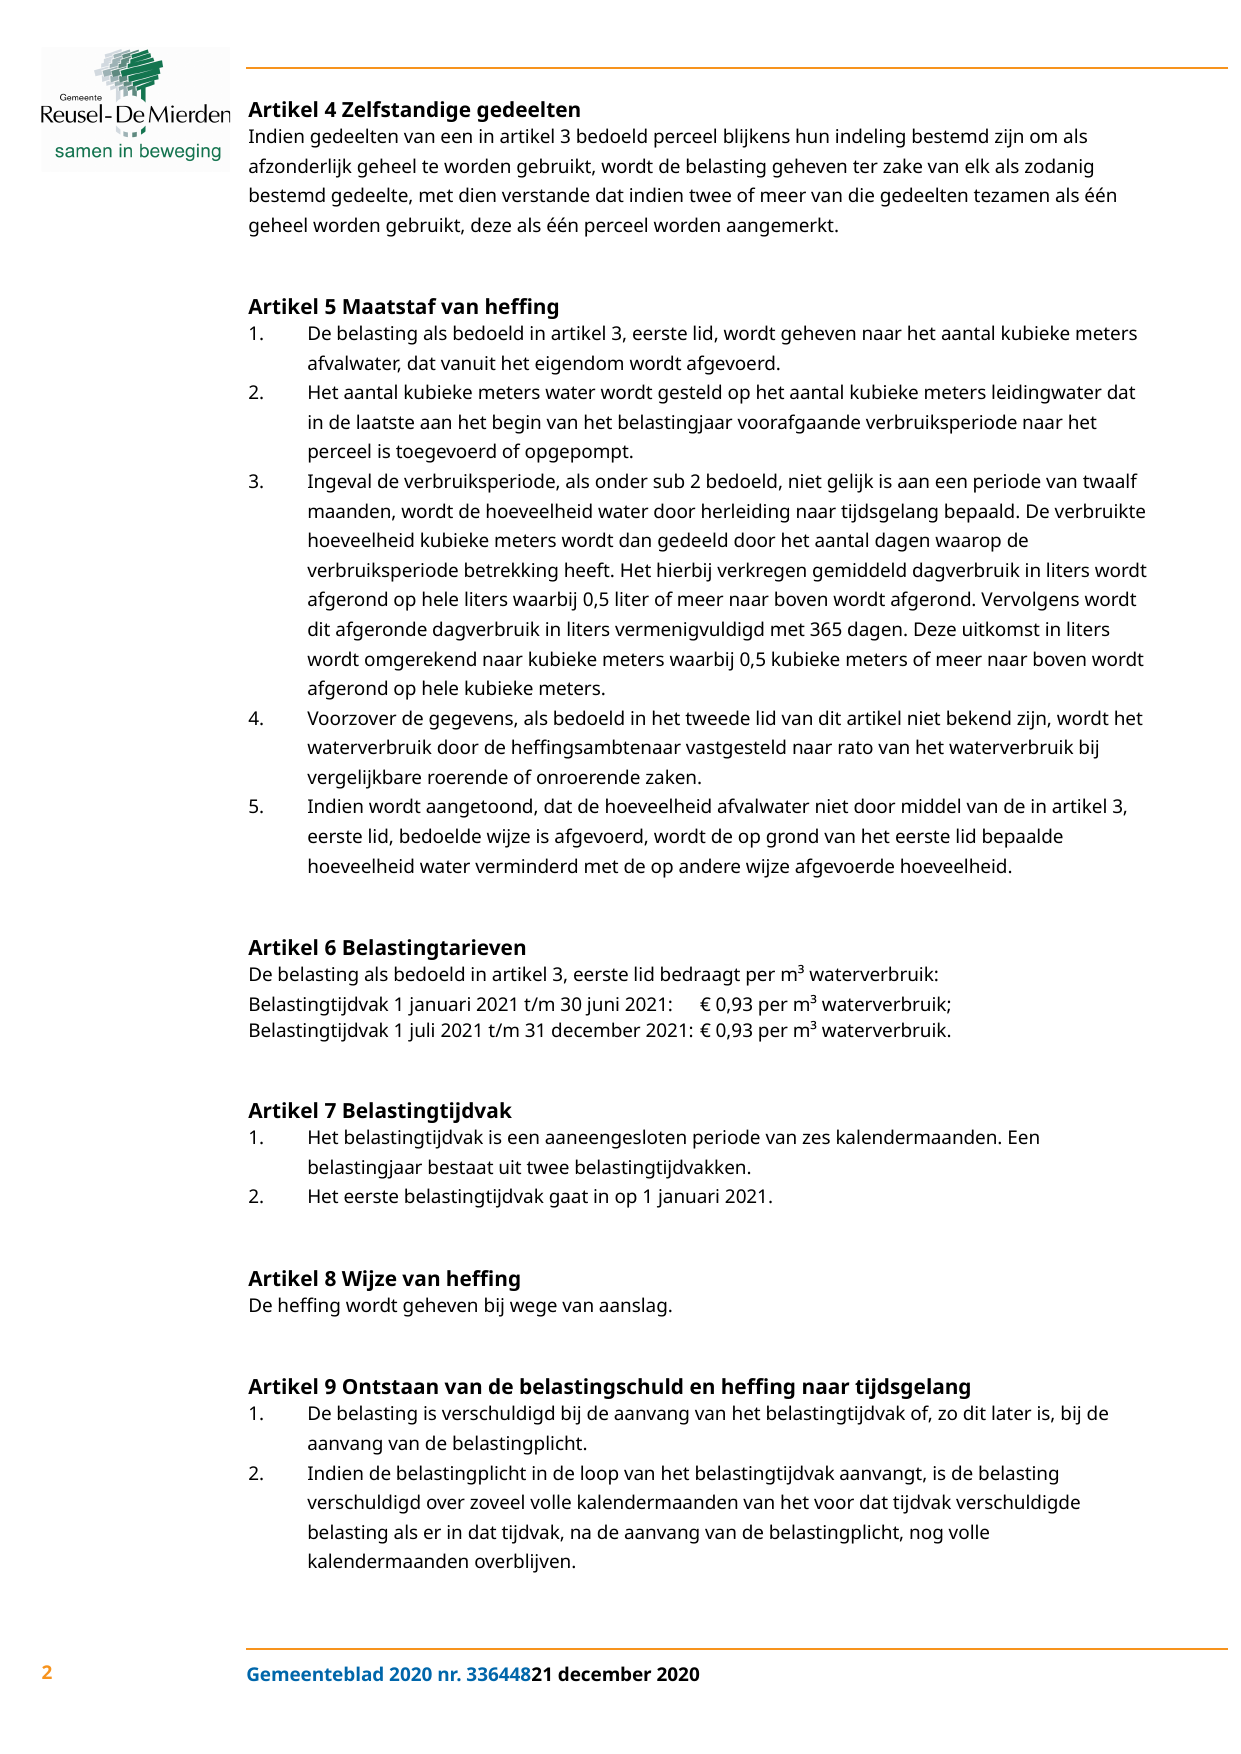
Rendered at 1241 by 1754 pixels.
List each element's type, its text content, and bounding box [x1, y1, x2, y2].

text Artikel 6 Belastingtarieven [248, 933, 1152, 961]
table_cell Belastingtijdvak 1 juli 2021 t/m 31 december 2021: [248, 1017, 700, 1042]
text Artikel 8 Wijze van heffing [248, 1264, 1152, 1292]
text De belasting als bedoeld in artikel 3, eerste lid bedraagt per m³ waterverbruik: [248, 961, 1152, 987]
list Ingeval de verbruiksperiode, als onder sub 2 bedoeld, niet gelijk is aan een periode van twaalf maanden, wordt de hoeveelheid water door herleiding naar tijdsgelang bepaald. De verbruikte hoeveelheid kubieke meters wordt dan gedeeld door het aantal dagen waarop de verbruiksperiode betrekking heeft. Het hierbij verkregen gemiddeld dagverbruik in liters wordt afgerond op hele liters waarbij 0,5 liter of meer naar boven wordt afgerond. Vervolgens wordt dit afgeronde dagverbruik in liters vermenigvuldigd met 365 dagen. Deze uitkomst in liters wordt omgerekend naar kubieke meters waarbij 0,5 kubieke meters of meer naar boven wordt afgerond op hele kubieke meters. [248, 468, 1152, 701]
list Het eerste belastingtijdvak gaat in op 1 januari 2021. [248, 1184, 1152, 1209]
text Artikel 4 Zelfstandige gedeelten [248, 95, 1152, 123]
text De heffing wordt geheven bij wege van aanslag. [248, 1292, 1152, 1318]
picture [41, 47, 231, 172]
list Voorzover de gegevens, als bedoeld in het tweede lid van dit artikel niet bekend zijn, wordt het waterverbruik door de heffingsambtenaar vastgesteld naar rato van het waterverbruik bij vergelijkbare roerende of onroerende zaken. [248, 705, 1152, 790]
list Het aantal kubieke meters water wordt gesteld op het aantal kubieke meters leidingwater dat in de laatste aan het begin van het belastingjaar voorafgaande verbruiksperiode naar het perceel is toegevoerd of opgepompt. [248, 379, 1152, 464]
text Artikel 9 Ontstaan van de belastingschuld en heffing naar tijdsgelang [248, 1372, 1152, 1401]
list Indien de belastingplicht in de loop van het belastingtijdvak aanvangt, is de belasting verschuldigd over zoveel volle kalendermaanden van het voor dat tijdvak verschuldigde belasting als er in dat tijdvak, na de aanvang van de belastingplicht, nog volle kalendermaanden overblijven. [248, 1460, 1152, 1574]
text Artikel 7 Belastingtijdvak [248, 1096, 1152, 1124]
list Het belastingtijdvak is een aaneengesloten periode van zes kalendermaanden. Een belastingjaar bestaat uit twee belastingtijdvakken. [248, 1124, 1152, 1180]
list De belasting als bedoeld in artikel 3, eerste lid, wordt geheven naar het aantal kubieke meters afvalwater, dat vanuit het eigendom wordt afgevoerd. [248, 320, 1152, 376]
text Indien gedeelten van een in artikel 3 bedoeld perceel blijkens hun indeling bestemd zijn om als afzonderlijk geheel te worden gebruikt, wordt de belasting geheven ter zake van elk als zodanig bestemd gedeelte, met dien verstande dat indien twee of meer van die gedeelten tezamen als één geheel worden gebruikt, deze als één perceel worden aangemerkt. [248, 123, 1152, 238]
list Indien wordt aangetoond, dat de hoeveelheid afvalwater niet door middel van de in artikel 3, eerste lid, bedoelde wijze is afgevoerd, wordt de op grond van het eerste lid bepaalde hoeveelheid water verminderd met de op andere wijze afgevoerde hoeveelheid. [248, 794, 1152, 879]
list De belasting is verschuldigd bij de aanvang van het belastingtijdvak of, zo dit later is, bij de aanvang van de belastingplicht. [248, 1401, 1152, 1456]
text Artikel 5 Maatstaf van heffing [248, 292, 1152, 320]
table_header € 0,93 per m³ waterverbruik; [700, 991, 1152, 1017]
table_header Belastingtijdvak 1 januari 2021 t/m 30 juni 2021: [248, 991, 700, 1017]
table_cell € 0,93 per m³ waterverbruik. [700, 1017, 1152, 1042]
